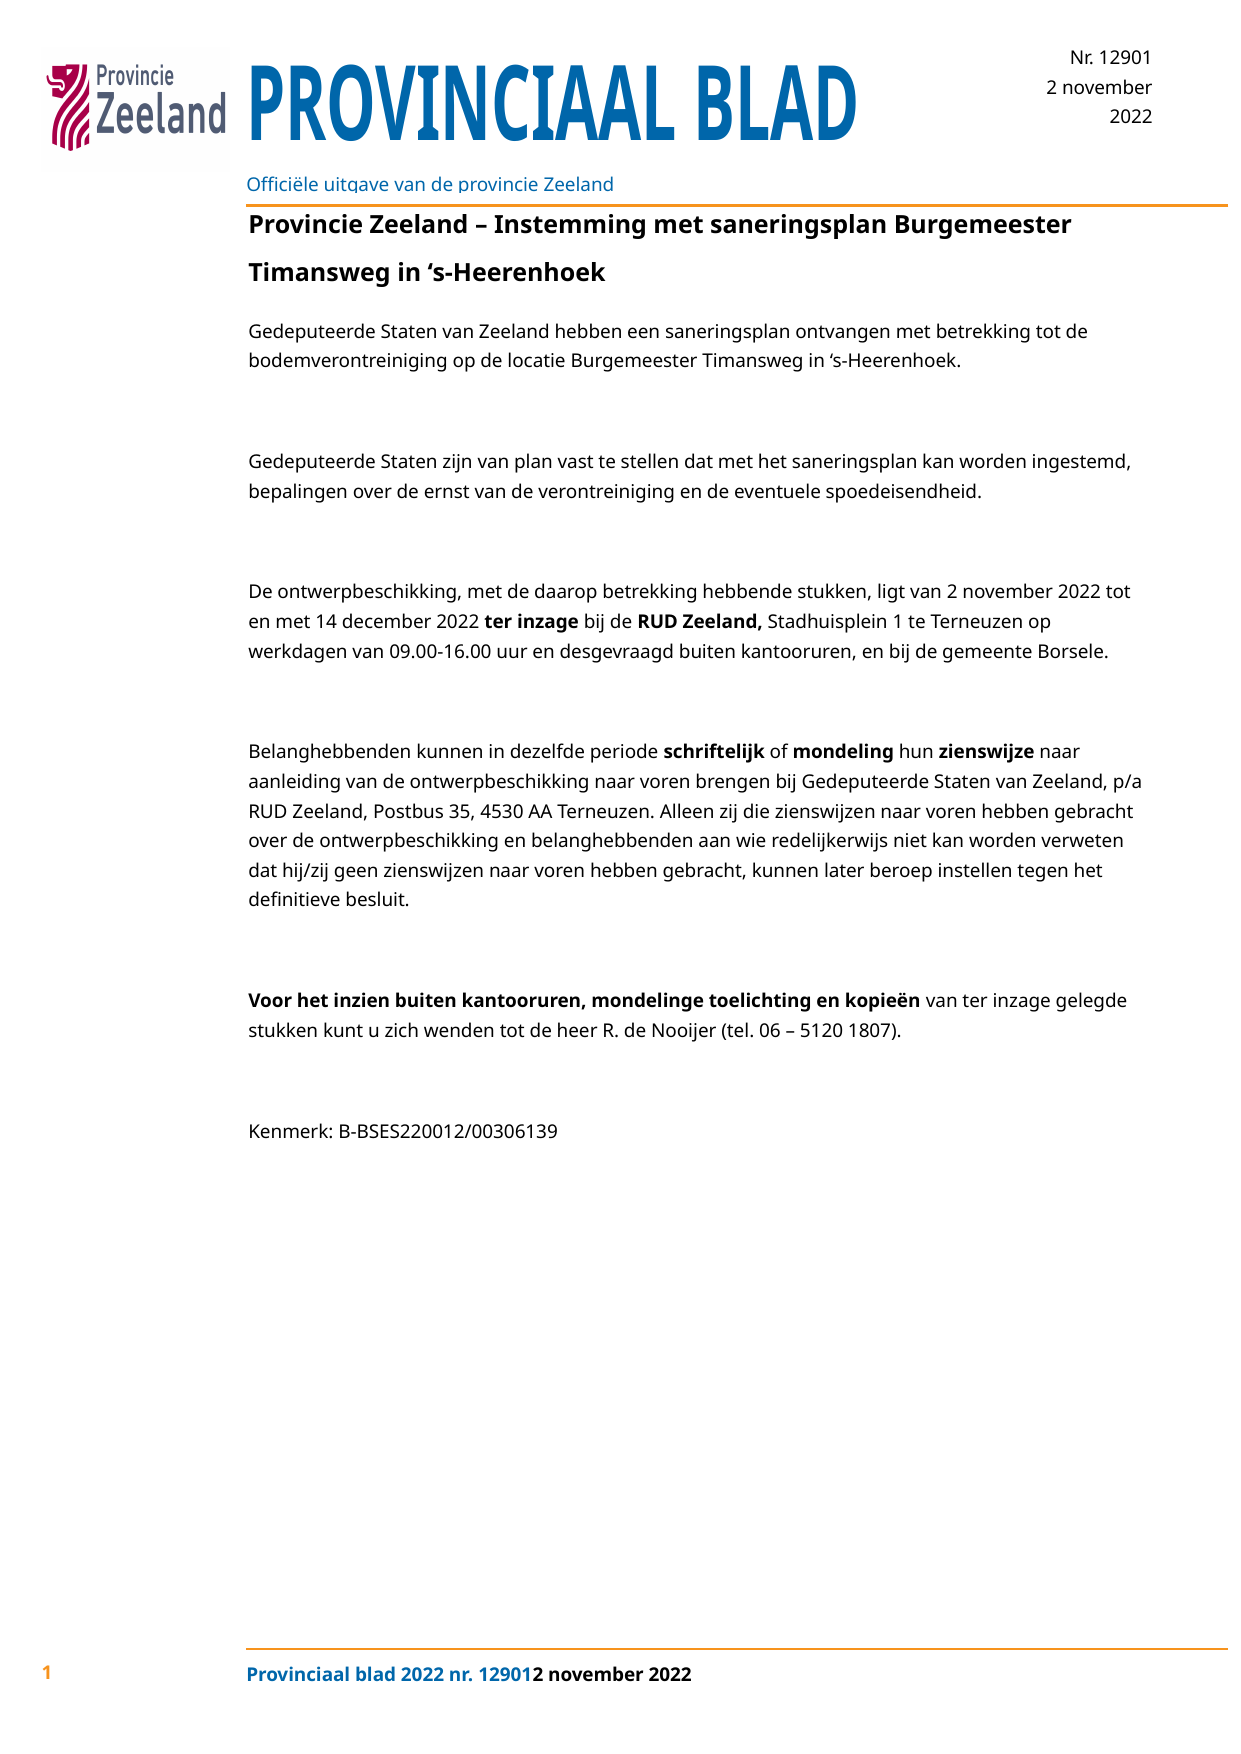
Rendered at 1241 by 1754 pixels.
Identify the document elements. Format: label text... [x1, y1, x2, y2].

text Voor het inzien buiten kantooruren, mondelinge toelichting en kopieën van ter inzage gelegde stukken kunt u zich wenden tot de heer R. de Nooijer (tel. 06 – 5120 1807). [248, 987, 1152, 1043]
text Belanghebbenden kunnen in dezelfde periode schriftelijk of mondeling hun zienswijze naar aanleiding van de ontwerpbeschikking naar voren brengen bij Gedeputeerde Staten van Zeeland, p/a RUD Zeeland, Postbus 35, 4530 AA Terneuzen. Alleen zij die zienswijzen naar voren hebben gebracht over de ontwerpbeschikking en belanghebbenden aan wie redelijkerwijs niet kan worden verweten dat hij/zij geen zienswijzen naar voren hebben gebracht, kunnen later beroep instellen tegen het definitieve besluit. [248, 739, 1152, 912]
text De ontwerpbeschikking, met de daarop betrekking hebbende stukken, ligt van 2 november 2022 tot en met 14 december 2022 ter inzage bij de RUD Zeeland, Stadhuisplein 1 te Terneuzen op werkdagen van 09.00-16.00 uur en desgevraagd buiten kantooruren, en bij de gemeente Borsele. [248, 579, 1152, 664]
picture [41, 47, 231, 172]
text Gedeputeerde Staten zijn van plan vast te stellen dat met het saneringsplan kan worden ingestemd, bepalingen over de ernst van de verontreiniging en de eventuele spoedeisendheid. [248, 448, 1152, 504]
text Provincie Zeeland – Instemming met saneringsplan Burgemeester Timansweg in ‘s-Heerenhoek [248, 207, 1152, 288]
text Kenmerk: B-BSES220012/00306139 [248, 1118, 1152, 1144]
text Gedeputeerde Staten van Zeeland hebben een saneringsplan ontvangen met betrekking tot de bodemverontreiniging op de locatie Burgemeester Timansweg in ‘s-Heerenhoek. [248, 318, 1152, 373]
